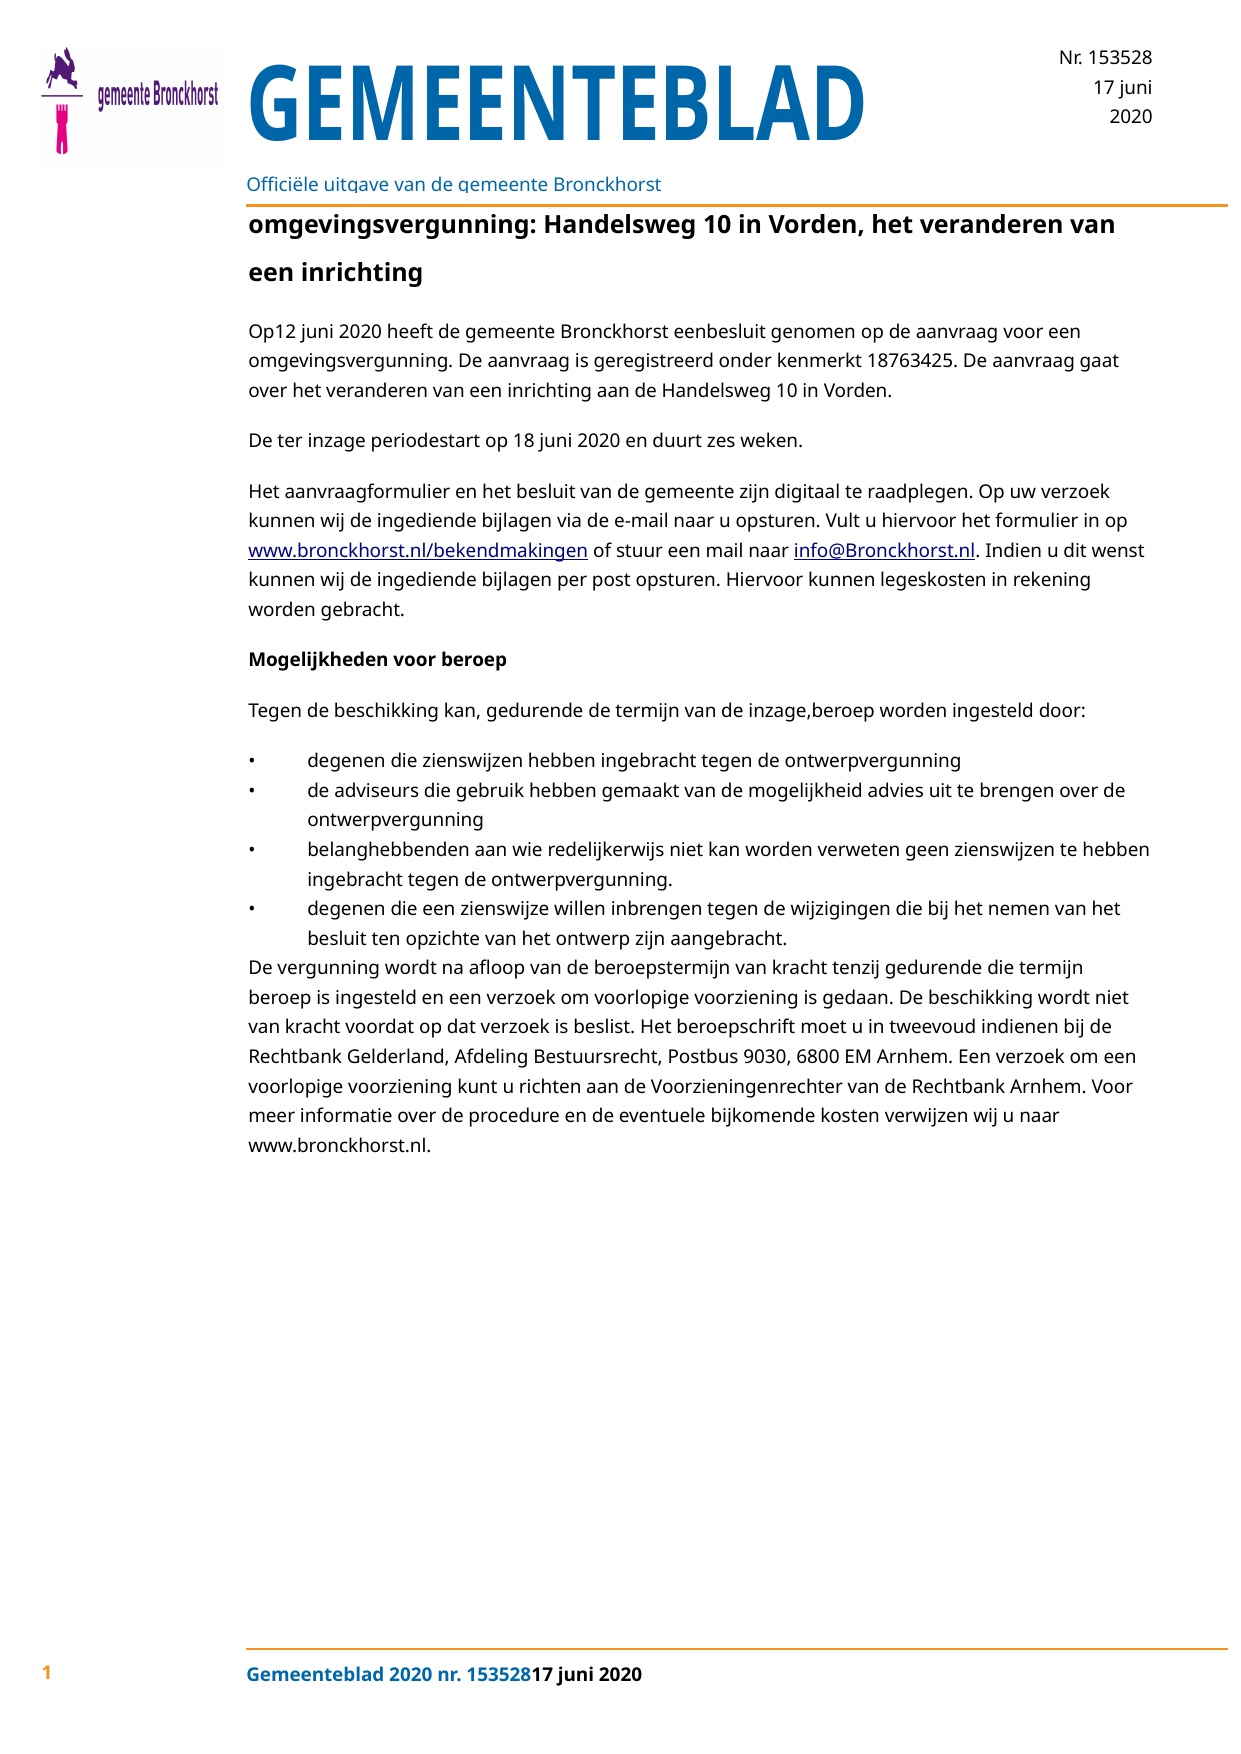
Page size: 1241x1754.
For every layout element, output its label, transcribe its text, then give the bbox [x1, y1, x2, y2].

text omgevingsvergunning: Handelsweg 10 in Vorden, het veranderen van een inrichting [248, 207, 1152, 288]
text Op12 juni 2020 heeft de gemeente Bronckhorst eenbesluit genomen op de aanvraag voor een omgevingsvergunning. De aanvraag is geregistreerd onder kenmerkt 18763425. De aanvraag gaat over het veranderen van een inrichting aan de Handelsweg 10 in Vorden. [248, 318, 1152, 403]
list degenen die een zienswijze willen inbrengen tegen de wijzigingen die bij het nemen van het besluit ten opzichte van het ontwerp zijn aangebracht. [248, 895, 1152, 951]
list de adviseurs die gebruik hebben gemaakt van de mogelijkheid advies uit te brengen over de ontwerpvergunning [248, 777, 1152, 832]
picture [41, 47, 231, 172]
list degenen die zienswijzen hebben ingebracht tegen de ontwerpvergunning [248, 747, 1152, 773]
text Mogelijkheden voor beroep [248, 647, 1152, 672]
text Tegen de beschikking kan, gedurende de termijn van de inzage,beroep worden ingesteld door: [248, 697, 1152, 723]
text Het aanvraagformulier en het besluit van de gemeente zijn digitaal te raadplegen. Op uw verzoek kunnen wij de ingediende bijlagen via de e-mail naar u opsturen. Vult u hiervoor het formulier in op www.bronckhorst.nl/bekendmakingen of stuur een mail naar info@Bronckhorst.nl. Indien u dit wenst kunnen wij de ingediende bijlagen per post opsturen. Hiervoor kunnen legeskosten in rekening worden gebracht. [248, 478, 1152, 622]
list belanghebbenden aan wie redelijkerwijs niet kan worden verweten geen zienswijzen te hebben ingebracht tegen de ontwerpvergunning. [248, 836, 1152, 892]
text De vergunning wordt na afloop van de beroepstermijn van kracht tenzij gedurende die termijn beroep is ingesteld en een verzoek om voorlopige voorziening is gedaan. De beschikking wordt niet van kracht voordat op dat verzoek is beslist. Het beroepschrift moet u in tweevoud indienen bij de Rechtbank Gelderland, Afdeling Bestuursrecht, Postbus 9030, 6800 EM Arnhem. Een verzoek om een voorlopige voorziening kunt u richten aan de Voorzieningenrechter van de Rechtbank Arnhem. Voor meer informatie over de procedure en de eventuele bijkomende kosten verwijzen wij u naar www.bronckhorst.nl. [248, 954, 1152, 1158]
text De ter inzage periodestart op 18 juni 2020 en duurt zes weken. [248, 427, 1152, 453]
